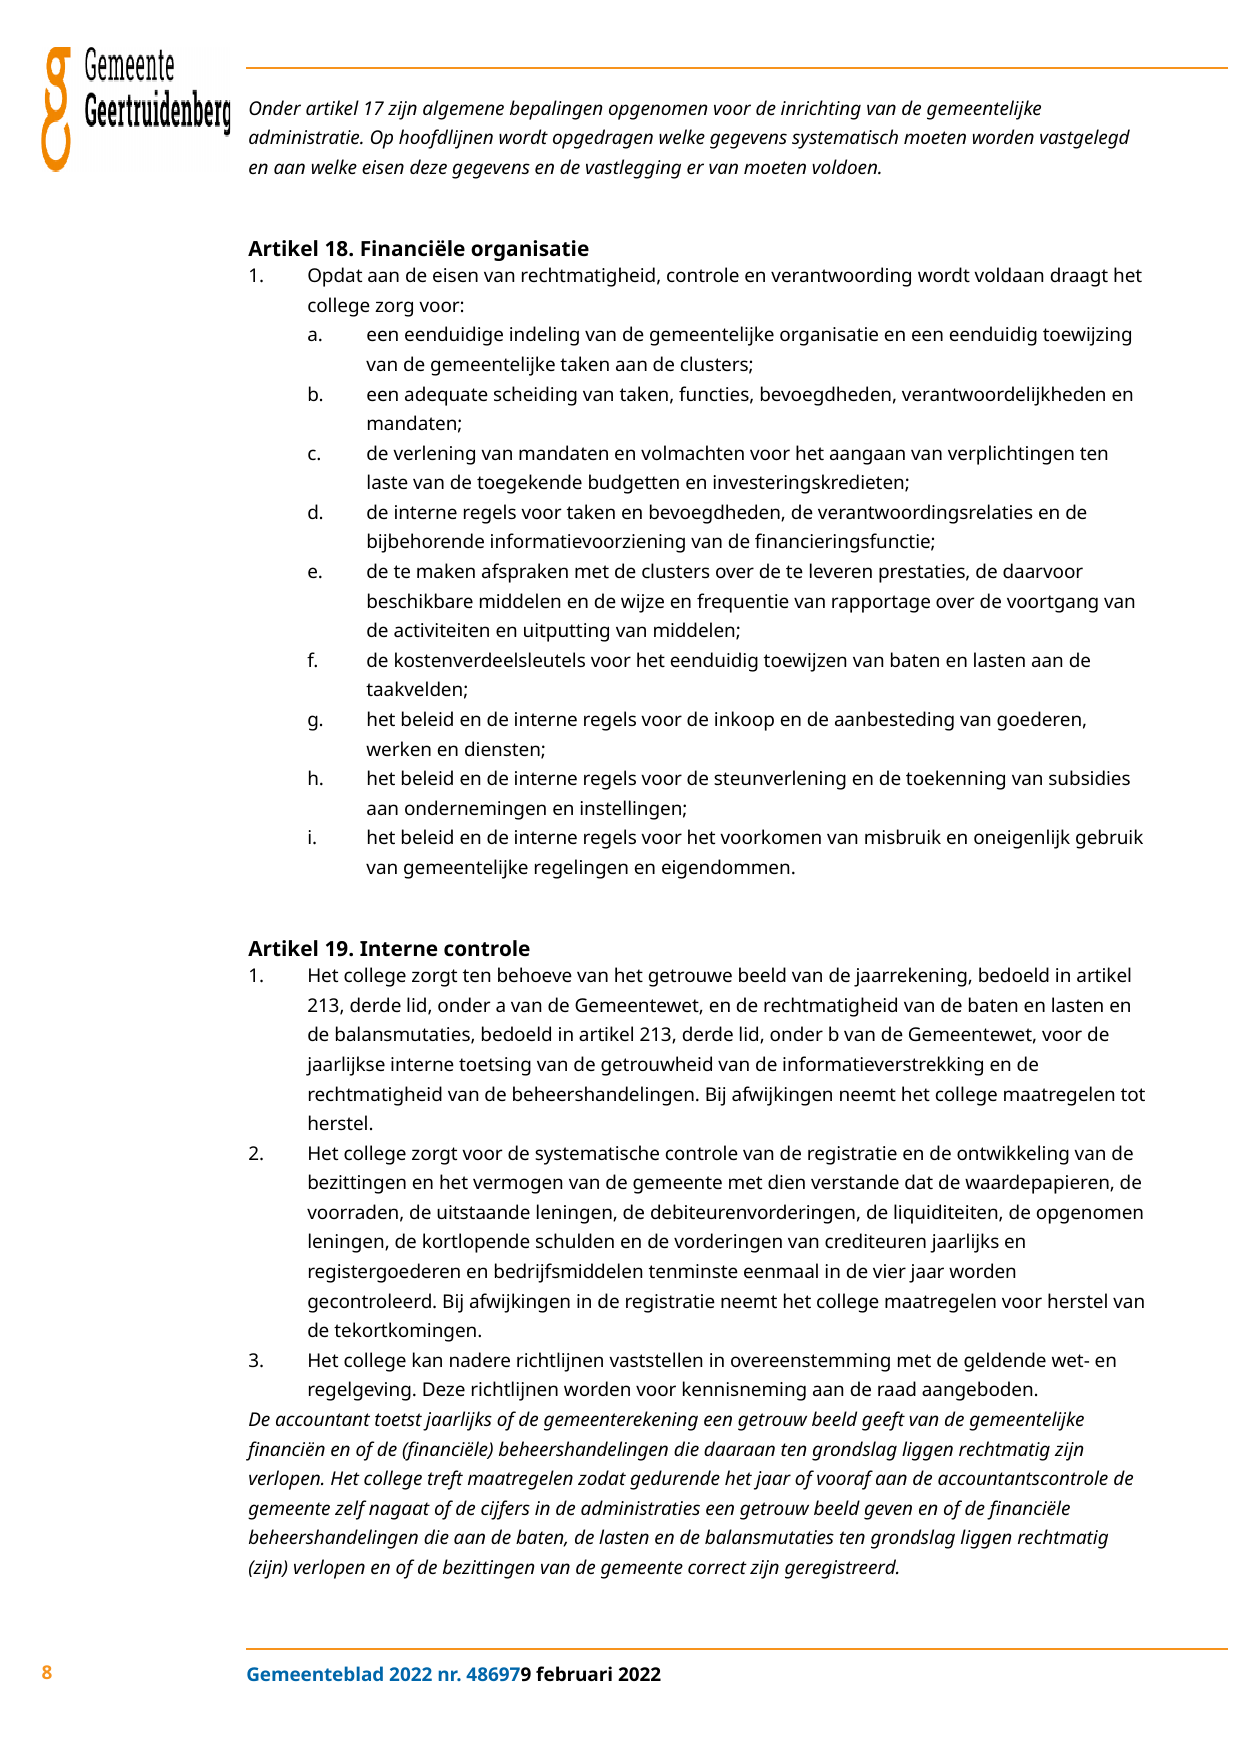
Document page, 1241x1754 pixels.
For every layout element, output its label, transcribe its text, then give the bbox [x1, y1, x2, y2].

list de interne regels voor taken en bevoegdheden, de verantwoordingsrelaties en de bijbehorende informatievoorziening van de financieringsfunctie; [307, 499, 1152, 554]
text Artikel 19. Interne controle [248, 934, 1152, 962]
text De accountant toetst jaarlijks of de gemeenterekening een getrouw beeld geeft van de gemeentelijke financiën en of de (financiële) beheershandelingen die daaraan ten grondslag liggen rechtmatig zijn verlopen. Het college treft maatregelen zodat gedurende het jaar of vooraf aan de accountantscontrole de gemeente zelf nagaat of de cijfers in de administraties een getrouw beeld geven en of de financiële beheershandelingen die aan de baten, de lasten en de balansmutaties ten grondslag liggen rechtmatig (zijn) verlopen en of de bezittingen van de gemeente correct zijn geregistreerd. [248, 1406, 1152, 1580]
list een adequate scheiding van taken, functies, bevoegdheden, verantwoordelijkheden en mandaten; [307, 381, 1152, 436]
picture [41, 47, 231, 172]
list Opdat aan de eisen van rechtmatigheid, controle en verantwoording wordt voldaan draagt het college zorg voor: [248, 262, 1152, 318]
list de te maken afspraken met de clusters over de te leveren prestaties, de daarvoor beschikbare middelen en de wijze en frequentie van rapportage over de voortgang van de activiteiten en uitputting van middelen; [307, 558, 1152, 643]
list Het college kan nadere richtlijnen vaststellen in overeenstemming met de geldende wet- en regelgeving. Deze richtlijnen worden voor kennisneming aan de raad aangeboden. [248, 1347, 1152, 1402]
list het beleid en de interne regels voor de steunverlening en de toekenning van subsidies aan ondernemingen en instellingen; [307, 765, 1152, 821]
list de kostenverdeelsleutels voor het eenduidig toewijzen van baten en lasten aan de taakvelden; [307, 647, 1152, 702]
list het beleid en de interne regels voor de inkoop en de aanbesteding van goederen, werken en diensten; [307, 706, 1152, 761]
list een eenduidige indeling van de gemeentelijke organisatie en een eenduidig toewijzing van de gemeentelijke taken aan de clusters; [307, 322, 1152, 377]
text Onder artikel 17 zijn algemene bepalingen opgenomen voor de inrichting van de gemeentelijke administratie. Op hoofdlijnen wordt opgedragen welke gegevens systematisch moeten worden vastgelegd en aan welke eisen deze gegevens en de vastlegging er van moeten voldoen. [248, 95, 1152, 180]
list de verlening van mandaten en volmachten voor het aangaan van verplichtingen ten laste van de toegekende budgetten en investeringskredieten; [307, 440, 1152, 495]
list Het college zorgt ten behoeve van het getrouwe beeld van de jaarrekening, bedoeld in artikel 213, derde lid, onder a van de Gemeentewet, en de rechtmatigheid van de baten en lasten en de balansmutaties, bedoeld in artikel 213, derde lid, onder b van de Gemeentewet, voor de jaarlijkse interne toetsing van de getrouwheid van de informatieverstrekking en de rechtmatigheid van de beheershandelingen. Bij afwijkingen neemt het college maatregelen tot herstel. [248, 962, 1152, 1136]
list Het college zorgt voor de systematische controle van de registratie en de ontwikkeling van de bezittingen en het vermogen van de gemeente met dien verstande dat de waardepapieren, de voorraden, de uitstaande leningen, de debiteurenvorderingen, de liquiditeiten, de opgenomen leningen, de kortlopende schulden en de vorderingen van crediteuren jaarlijks en registergoederen en bedrijfsmiddelen tenminste eenmaal in de vier jaar worden gecontroleerd. Bij afwijkingen in de registratie neemt het college maatregelen voor herstel van de tekortkomingen. [248, 1140, 1152, 1343]
list het beleid en de interne regels voor het voorkomen van misbruik en oneigenlijk gebruik van gemeentelijke regelingen en eigendommen. [307, 824, 1152, 880]
text Artikel 18. Financiële organisatie [248, 234, 1152, 262]
